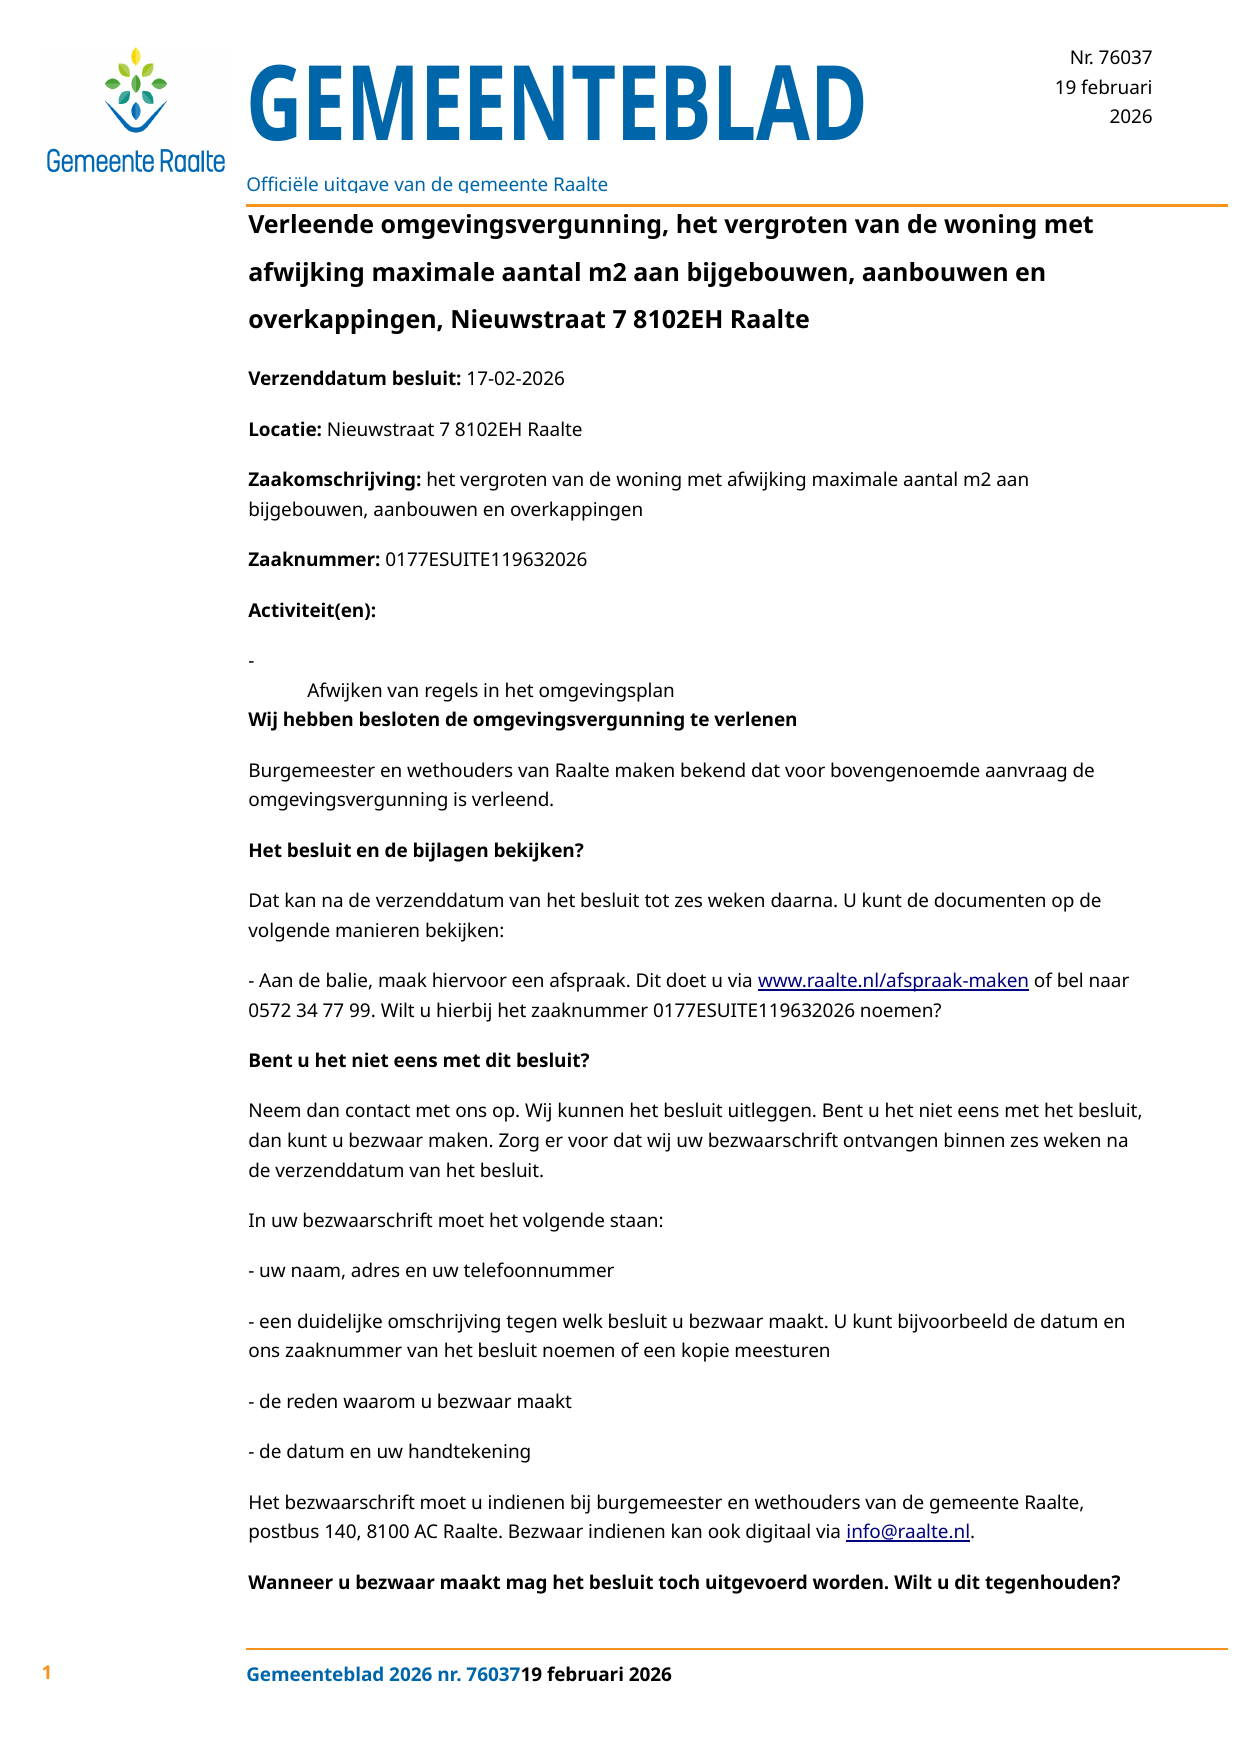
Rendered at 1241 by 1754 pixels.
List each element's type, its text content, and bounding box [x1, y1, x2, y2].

text - uw naam, adres en uw telefoonnummer [248, 1258, 1152, 1283]
text Activiteit(en): [248, 597, 1152, 622]
text Bent u het niet eens met dit besluit? [248, 1047, 1152, 1073]
list Afwijken van regels in het omgevingsplan [248, 677, 1152, 702]
text Wanneer u bezwaar maakt mag het besluit toch uitgevoerd worden. Wilt u dit tegenhouden? [248, 1569, 1152, 1594]
text Wij hebben besloten de omgevingsvergunning te verlenen [248, 706, 1152, 732]
text Het besluit en de bijlagen bekijken? [248, 837, 1152, 862]
text Neem dan contact met ons op. Wij kunnen het besluit uitleggen. Bent u het niet eens met het besluit, dan kunt u bezwaar maken. Zorg er voor dat wij uw bezwaarschrift ontvangen binnen zes weken na de verzenddatum van het besluit. [248, 1098, 1152, 1182]
text Verzenddatum besluit: 17-02-2026 [248, 366, 1152, 391]
text - de datum en uw handtekening [248, 1438, 1152, 1464]
text In uw bezwaarschrift moet het volgende staan: [248, 1207, 1152, 1233]
text - een duidelijke omschrijving tegen welk besluit u bezwaar maakt. U kunt bijvoorbeeld de datum en ons zaaknummer van het besluit noemen of een kopie meesturen [248, 1308, 1152, 1363]
text Zaaknummer: 0177ESUITE119632026 [248, 546, 1152, 572]
picture [41, 47, 231, 172]
text - Aan de balie, maak hiervoor een afspraak. Dit doet u via www.raalte.nl/afspraak-maken of bel naar 0572 34 77 99. Wilt u hierbij het zaaknummer 0177ESUITE119632026 noemen? [248, 967, 1152, 1022]
text Burgemeester en wethouders van Raalte maken bekend dat voor bovengenoemde aanvraag de omgevingsvergunning is verleend. [248, 757, 1152, 812]
text Dat kan na de verzenddatum van het besluit tot zes weken daarna. U kunt de documenten op de volgende manieren bekijken: [248, 887, 1152, 942]
text - de reden waarom u bezwaar maakt [248, 1388, 1152, 1414]
text Zaakomschrijving: het vergroten van de woning met afwijking maximale aantal m2 aan bijgebouwen, aanbouwen en overkappingen [248, 466, 1152, 522]
text Verleende omgevingsvergunning, het vergroten van de woning met afwijking maximale aantal m2 aan bijgebouwen, aanbouwen en overkappingen, Nieuwstraat 7 8102EH Raalte [248, 207, 1152, 336]
text Locatie: Nieuwstraat 7 8102EH Raalte [248, 416, 1152, 442]
text Het bezwaarschrift moet u indienen bij burgemeester en wethouders van de gemeente Raalte, postbus 140, 8100 AC Raalte. Bezwaar indienen kan ook digitaal via info@raalte.nl. [248, 1489, 1152, 1544]
